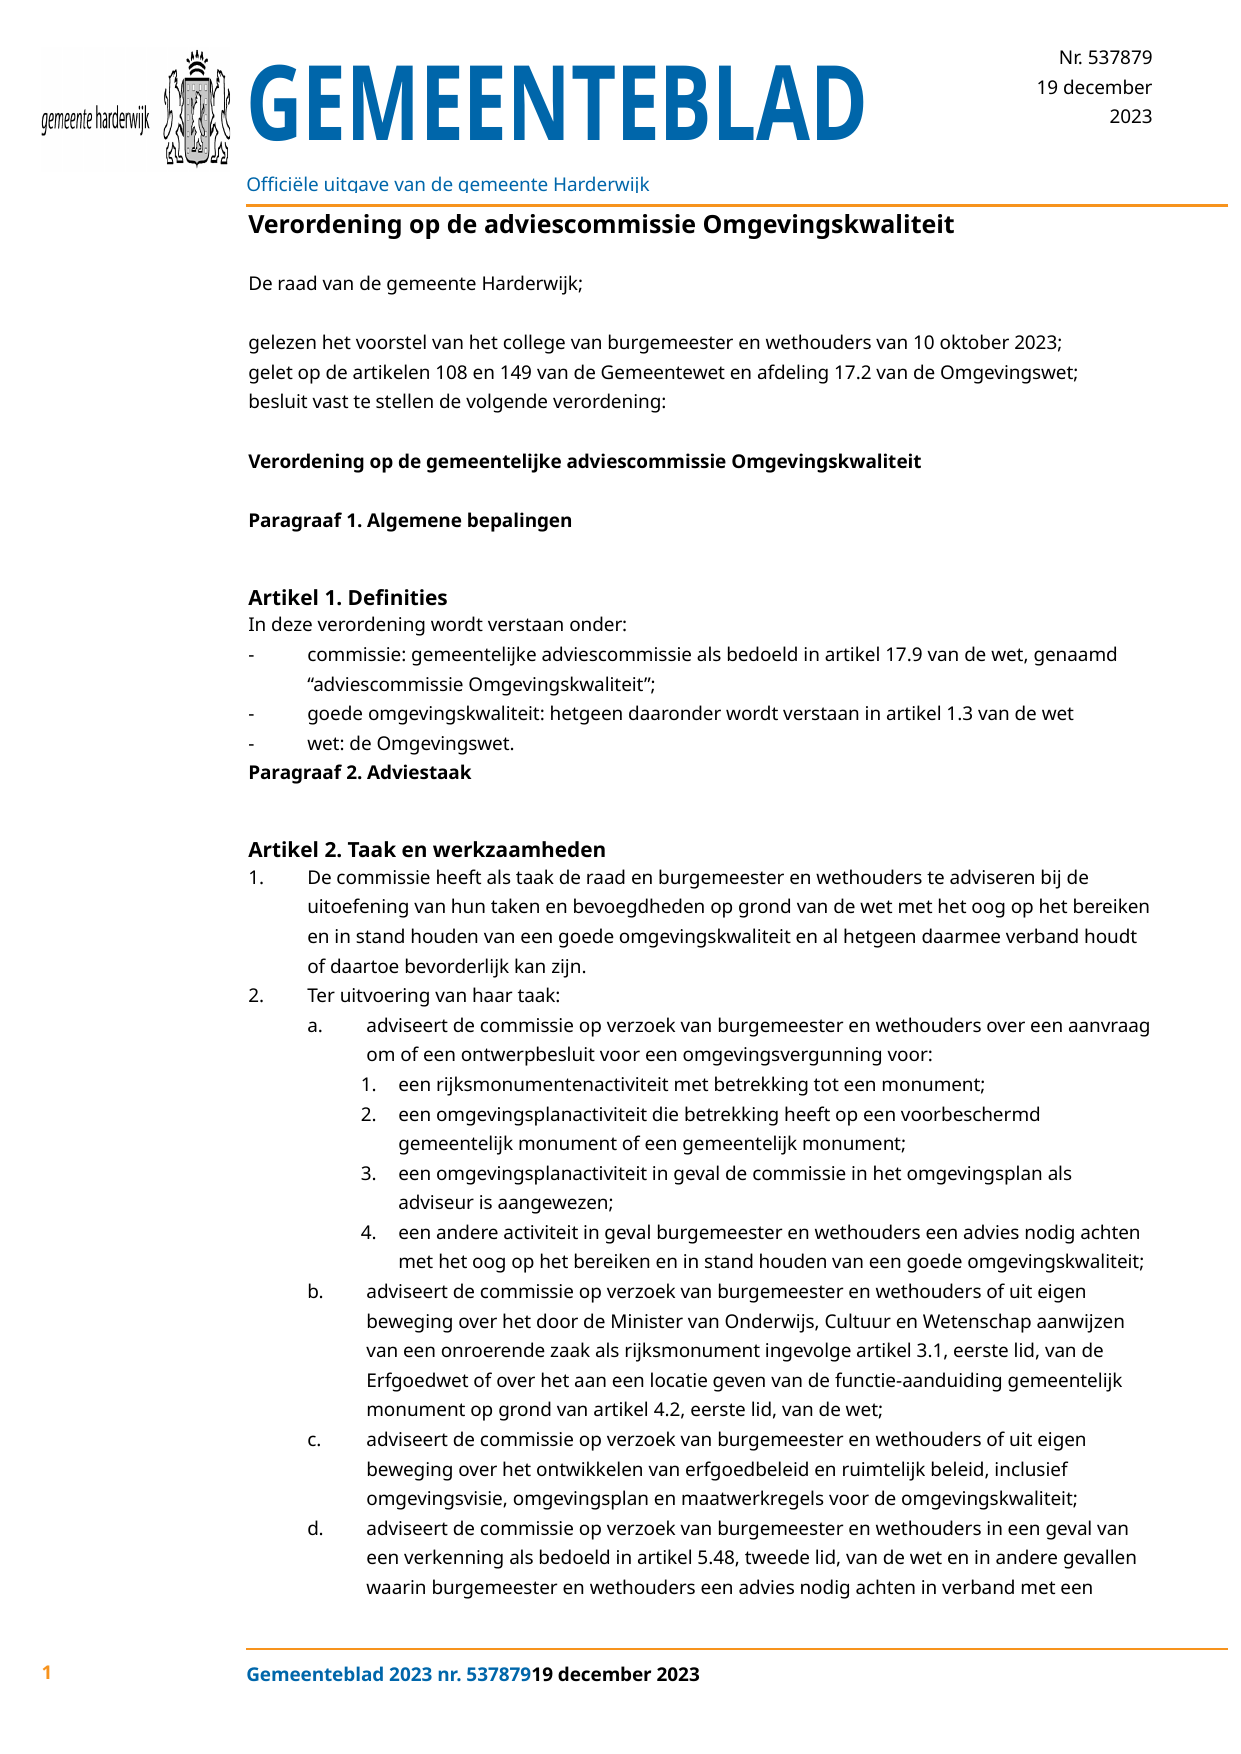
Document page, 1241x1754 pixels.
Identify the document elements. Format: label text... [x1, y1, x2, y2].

text Artikel 2. Taak en werkzaamheden [248, 836, 1152, 864]
text Paragraaf 1. Algemene bepalingen [248, 507, 1152, 533]
list adviseert de commissie op verzoek van burgemeester en wethouders of uit eigen beweging over het door de Minister van Onderwijs, Cultuur en Wetenschap aanwijzen van een onroerende zaak als rijksmonument ingevolge artikel 3.1, eerste lid, van de Erfgoedwet of over het aan een locatie geven van de functie-aanduiding gemeentelijk monument op grond van artikel 4.2, eerste lid, van de wet; [307, 1278, 1152, 1422]
text Paragraaf 2. Adviestaak [248, 759, 1152, 785]
text Verordening op de gemeentelijke adviescommissie Omgevingskwaliteit [248, 448, 1152, 473]
list adviseert de commissie op verzoek van burgemeester en wethouders of uit eigen beweging over het ontwikkelen van erfgoedbeleid en ruimtelijk beleid, inclusief omgevingsvisie, omgevingsplan en maatwerkregels voor de omgevingskwaliteit; [307, 1426, 1152, 1511]
list De commissie heeft als taak de raad en burgemeester en wethouders te adviseren bij de uitoefening van hun taken en bevoegdheden op grond van de wet met het oog op het bereiken en in stand houden van een goede omgevingskwaliteit en al hetgeen daarmee verband houdt of daartoe bevorderlijk kan zijn. [248, 864, 1152, 978]
list een andere activiteit in geval burgemeester en wethouders een advies nodig achten met het oog op het bereiken en in stand houden van een goede omgevingskwaliteit; [361, 1219, 1152, 1274]
list wet: de Omgevingswet. [248, 730, 1152, 756]
list een rijksmonumentenactiviteit met betrekking tot een monument; [361, 1071, 1152, 1097]
text Verordening op de adviescommissie Omgevingskwaliteit [248, 207, 1152, 241]
text In deze verordening wordt verstaan onder: [248, 612, 1152, 637]
picture [41, 47, 231, 172]
text De raad van de gemeente Harderwijk; [248, 270, 1152, 296]
list Ter uitvoering van haar taak: [248, 982, 1152, 1008]
text gelet op de artikelen 108 en 149 van de Gemeentewet en afdeling 17.2 van de Omgevingswet; [248, 359, 1152, 385]
text besluit vast te stellen de volgende verordening: [248, 389, 1152, 414]
list adviseert de commissie op verzoek van burgemeester en wethouders over een aanvraag om of een ontwerpbesluit voor een omgevingsvergunning voor: [307, 1012, 1152, 1067]
list commissie: gemeentelijke adviescommissie als bedoeld in artikel 17.9 van de wet, genaamd “adviescommissie Omgevingskwaliteit”; [248, 641, 1152, 696]
list een omgevingsplanactiviteit die betrekking heeft op een voorbeschermd gemeentelijk monument of een gemeentelijk monument; [361, 1101, 1152, 1156]
text Artikel 1. Definities [248, 583, 1152, 612]
list goede omgevingskwaliteit: hetgeen daaronder wordt verstaan in artikel 1.3 van de wet [248, 700, 1152, 726]
list een omgevingsplanactiviteit in geval de commissie in het omgevingsplan als adviseur is aangewezen; [361, 1160, 1152, 1215]
text gelezen het voorstel van het college van burgemeester en wethouders van 10 oktober 2023; [248, 329, 1152, 355]
list adviseert de commissie op verzoek van burgemeester en wethouders in een geval van een verkenning als bedoeld in artikel 5.48, tweede lid, van de wet en in andere gevallen waarin burgemeester en wethouders een advies nodig achten in verband met een [307, 1515, 1152, 1600]
